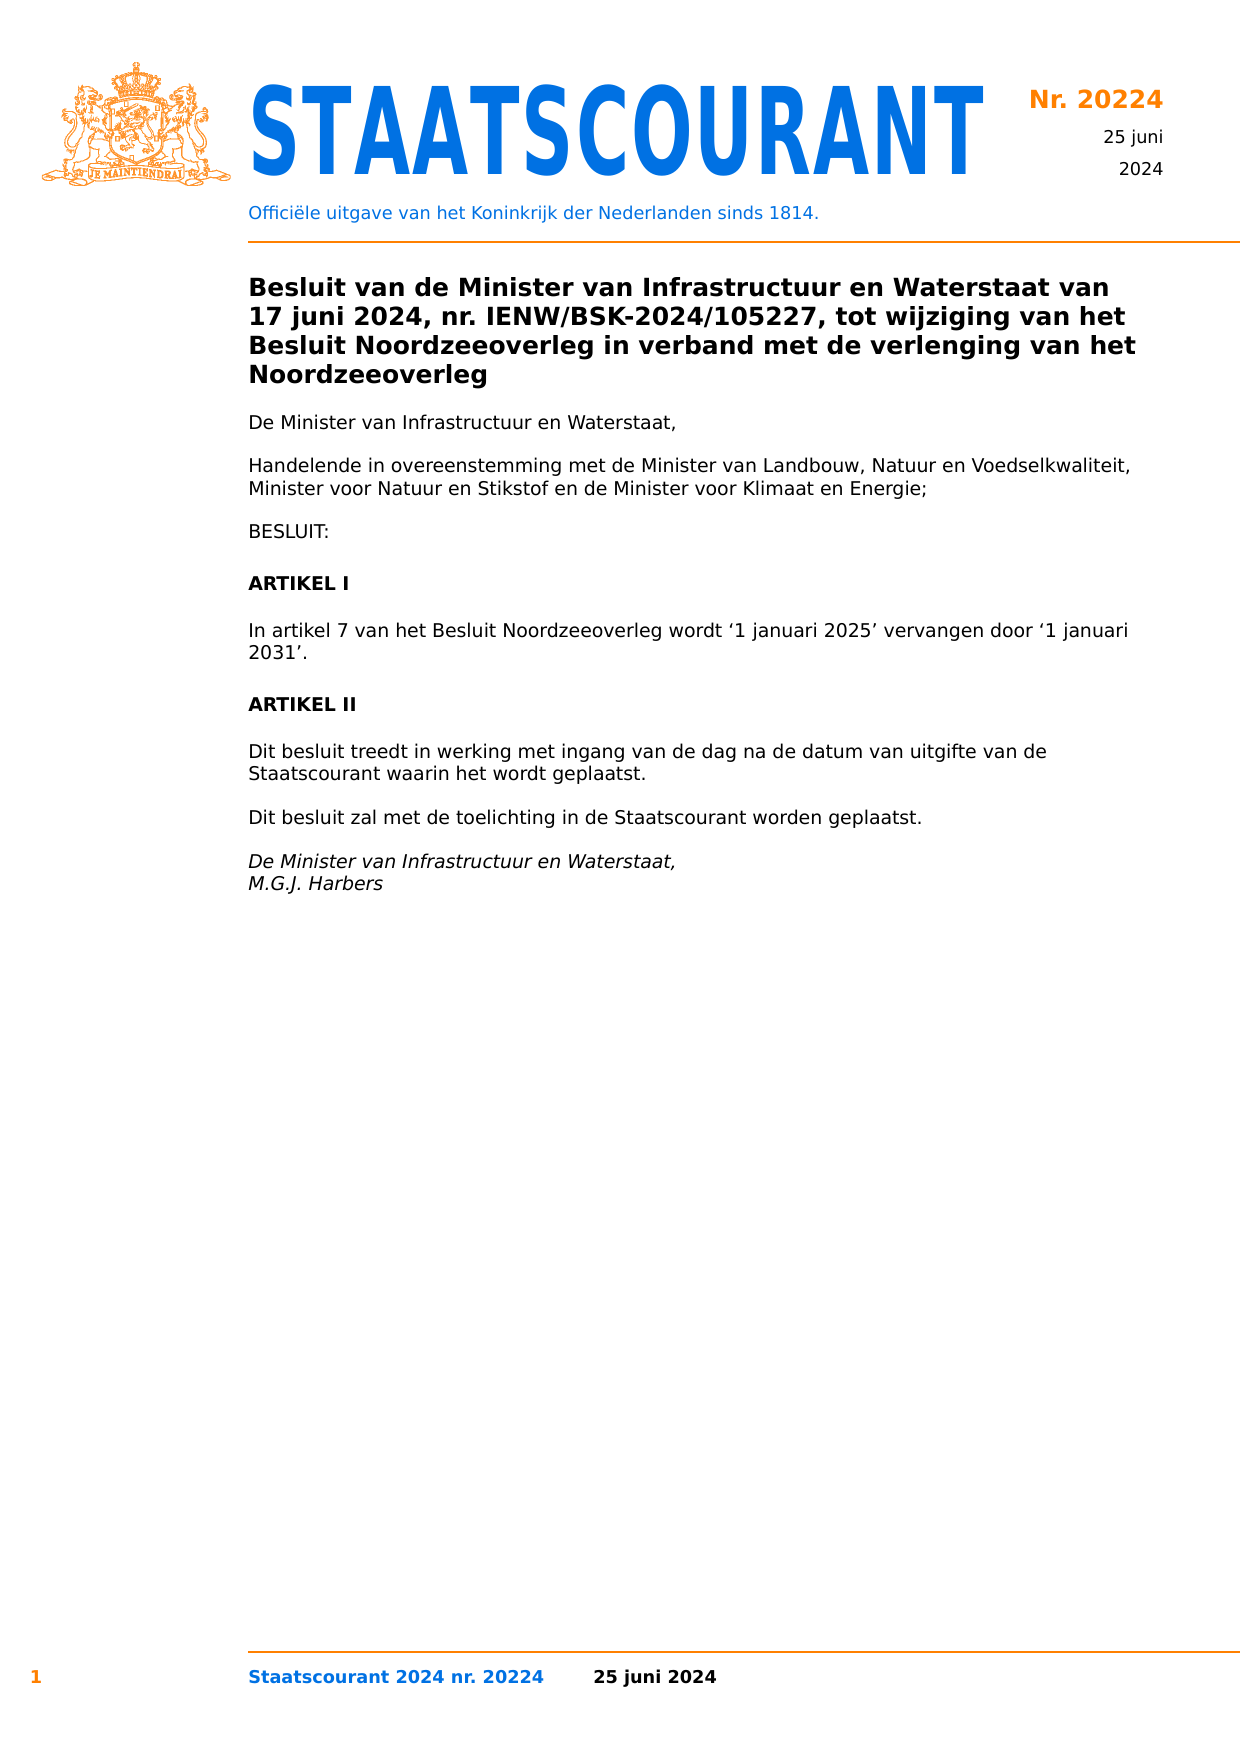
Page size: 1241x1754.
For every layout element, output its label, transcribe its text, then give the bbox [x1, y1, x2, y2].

table_cell 25 juni [998, 121, 1240, 153]
table_header [25, 62, 248, 241]
subtitle ARTIKEL II [248, 694, 1163, 716]
table_header STAATSCOURANT [248, 62, 998, 203]
text De Minister van Infrastructuur en Waterstaat, M.G.J. Harbers [248, 851, 1163, 895]
table_cell 2024 [998, 153, 1240, 203]
text Dit besluit treedt in werking met ingang van de dag na de datum van uitgifte van de Staatscourant waarin het wordt geplaatst. [248, 741, 1163, 785]
picture [41, 62, 231, 186]
subtitle ARTIKEL I [248, 573, 1163, 595]
text BESLUIT: [248, 521, 1163, 543]
text In artikel 7 van het Besluit Noordzeeoverleg wordt ‘1 januari 2025’ vervangen door ‘1 januari 2031’. [248, 620, 1163, 664]
text Handelende in overeenstemming met de Minister van Landbouw, Natuur en Voedselkwaliteit, Minister voor Natuur en Stikstof en de Minister voor Klimaat en Energie; [248, 455, 1163, 499]
text Dit besluit zal met de toelichting in de Staatscourant worden geplaatst. [248, 807, 1163, 829]
table_cell Officiële uitgave van het Koninkrijk der Nederlanden sinds 1814. [248, 203, 1240, 241]
table_header Nr. 20224 [998, 62, 1240, 121]
subtitle Besluit van de Minister van Infrastructuur en Waterstaat van 17 juni 2024, nr. IENW/BSK-2024/105227, tot wijziging van het Besluit Noordzeeoverleg in verband met de verlenging van het Noordzeeoverleg [248, 273, 1163, 390]
text De Minister van Infrastructuur en Waterstaat, [248, 412, 1163, 433]
